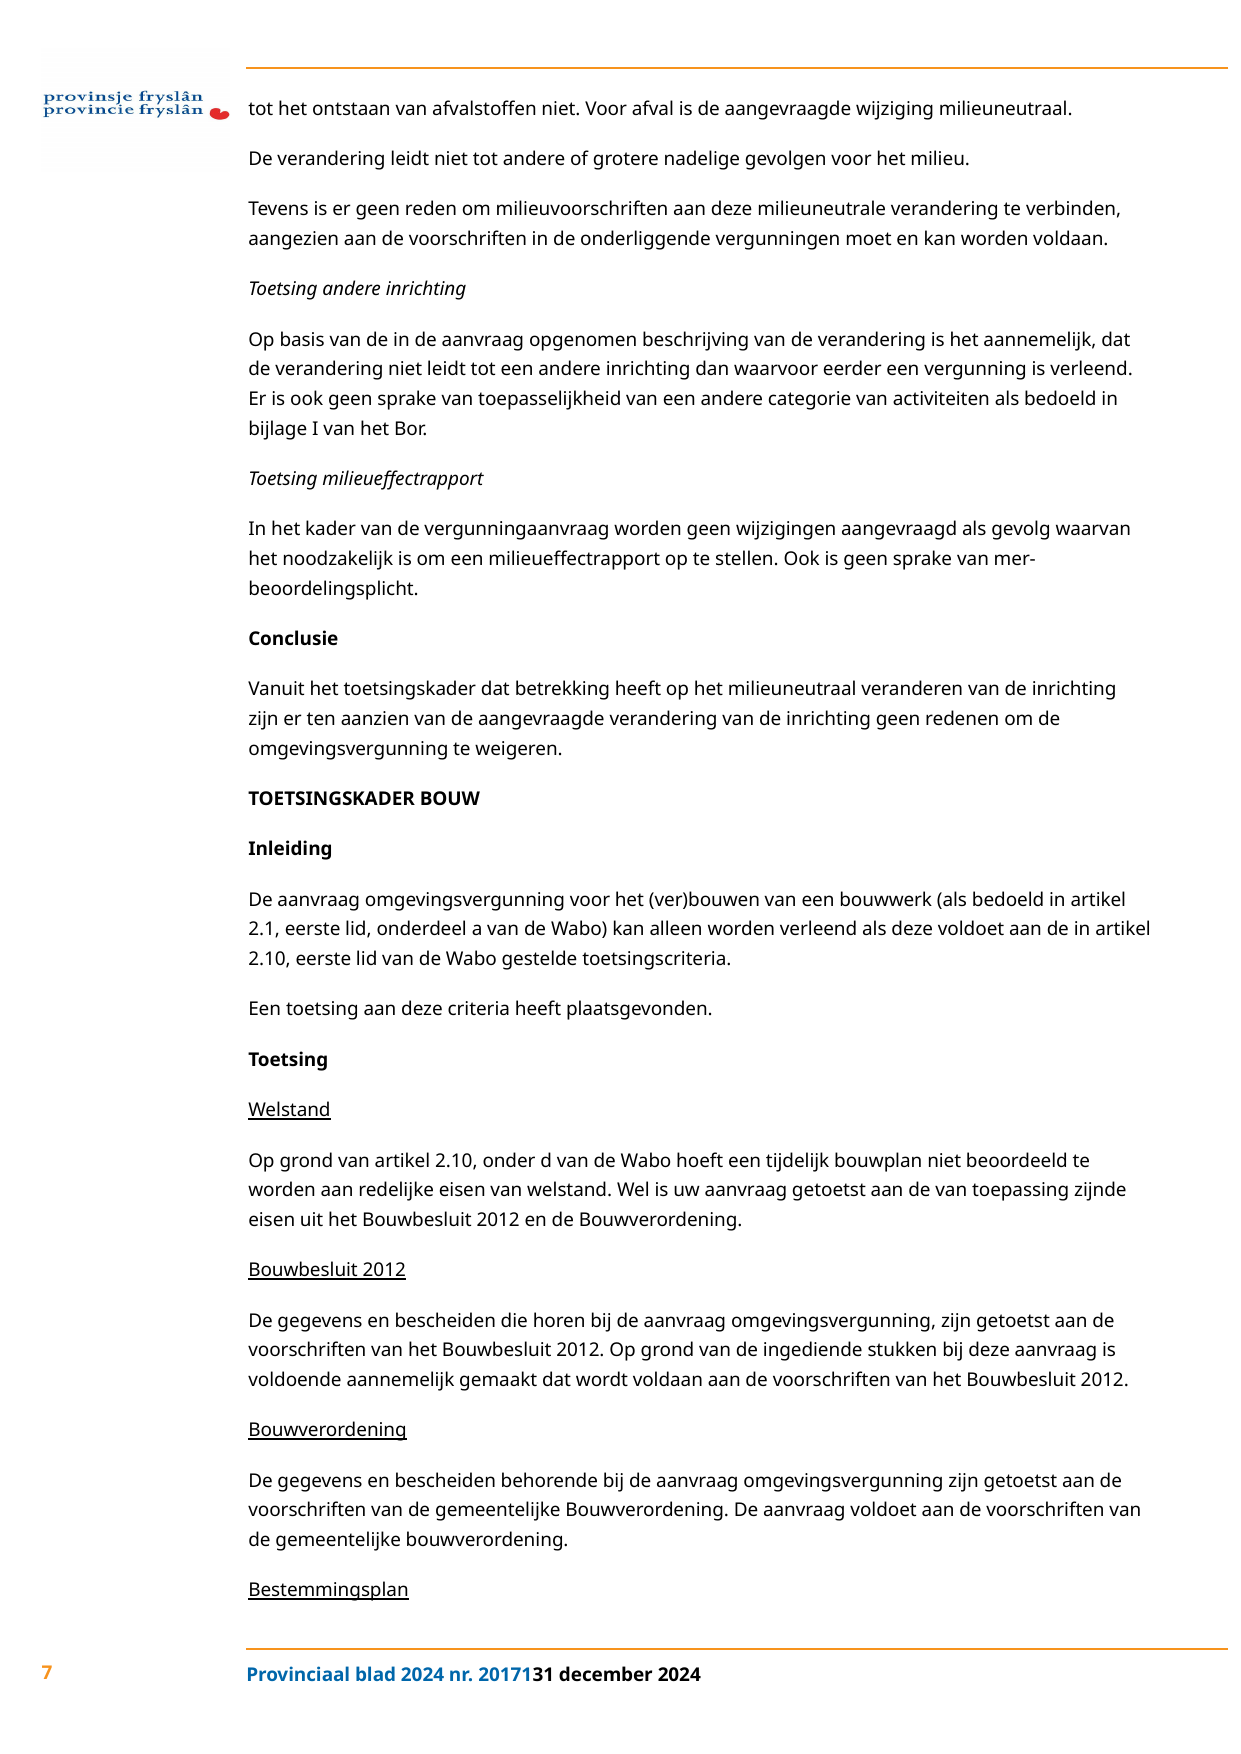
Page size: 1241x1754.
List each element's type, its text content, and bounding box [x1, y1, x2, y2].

text Bouwbesluit 2012 [248, 1256, 1152, 1282]
text Toetsing milieueffectrapport [248, 465, 1152, 491]
text Toetsing [248, 1046, 1152, 1072]
text Bestemmingsplan [248, 1576, 1152, 1602]
text Op grond van artikel 2.10, onder d van de Wabo hoeft een tijdelijk bouwplan niet beoordeeld te worden aan redelijke eisen van welstand. Wel is uw aanvraag getoetst aan de van toepassing zijnde eisen uit het Bouwbesluit 2012 en de Bouwverordening. [248, 1147, 1152, 1232]
text TOETSINGSKADER BOUW [248, 785, 1152, 811]
text De gegevens en bescheiden behorende bij de aanvraag omgevingsvergunning zijn getoetst aan de voorschriften van de gemeentelijke Bouwverordening. De aanvraag voldoet aan de voorschriften van de gemeentelijke bouwverordening. [248, 1467, 1152, 1552]
text Conclusie [248, 625, 1152, 651]
text Op basis van de in de aanvraag opgenomen beschrijving van de verandering is het aannemelijk, dat de verandering niet leidt tot een andere inrichting dan waarvoor eerder een vergunning is verleend. Er is ook geen sprake van toepasselijkheid van een andere categorie van activiteiten als bedoeld in bijlage I van het Bor. [248, 326, 1152, 441]
text Inleiding [248, 836, 1152, 861]
text Toetsing andere inrichting [248, 276, 1152, 301]
text Een toetsing aan deze criteria heeft plaatsgevonden. [248, 996, 1152, 1021]
text Tevens is er geen reden om milieuvoorschriften aan deze milieuneutrale verandering te verbinden, aangezien aan de voorschriften in de onderliggende vergunningen moet en kan worden voldaan. [248, 196, 1152, 251]
text tot het ontstaan van afvalstoffen niet. Voor afval is de aangevraagde wijziging milieuneutraal. [248, 95, 1152, 121]
picture [41, 47, 231, 172]
text In het kader van de vergunningaanvraag worden geen wijzigingen aangevraagd als gevolg waarvan het noodzakelijk is om een milieueffectrapport op te stellen. Ook is geen sprake van mer-beoordelingsplicht. [248, 516, 1152, 601]
text Welstand [248, 1096, 1152, 1122]
text Vanuit het toetsingskader dat betrekking heeft op het milieuneutraal veranderen van de inrichting zijn er ten aanzien van de aangevraagde verandering van de inrichting geen redenen om de omgevingsvergunning te weigeren. [248, 676, 1152, 761]
text De aanvraag omgevingsvergunning voor het (ver)bouwen van een bouwwerk (als bedoeld in artikel 2.1, eerste lid, onderdeel a van de Wabo) kan alleen worden verleend als deze voldoet aan de in artikel 2.10, eerste lid van de Wabo gestelde toetsingscriteria. [248, 886, 1152, 971]
text De verandering leidt niet tot andere of grotere nadelige gevolgen voor het milieu. [248, 145, 1152, 171]
text Bouwverordening [248, 1416, 1152, 1442]
text De gegevens en bescheiden die horen bij de aanvraag omgevingsvergunning, zijn getoetst aan de voorschriften van het Bouwbesluit 2012. Op grond van de ingediende stukken bij deze aanvraag is voldoende aannemelijk gemaakt dat wordt voldaan aan de voorschriften van het Bouwbesluit 2012. [248, 1307, 1152, 1392]
